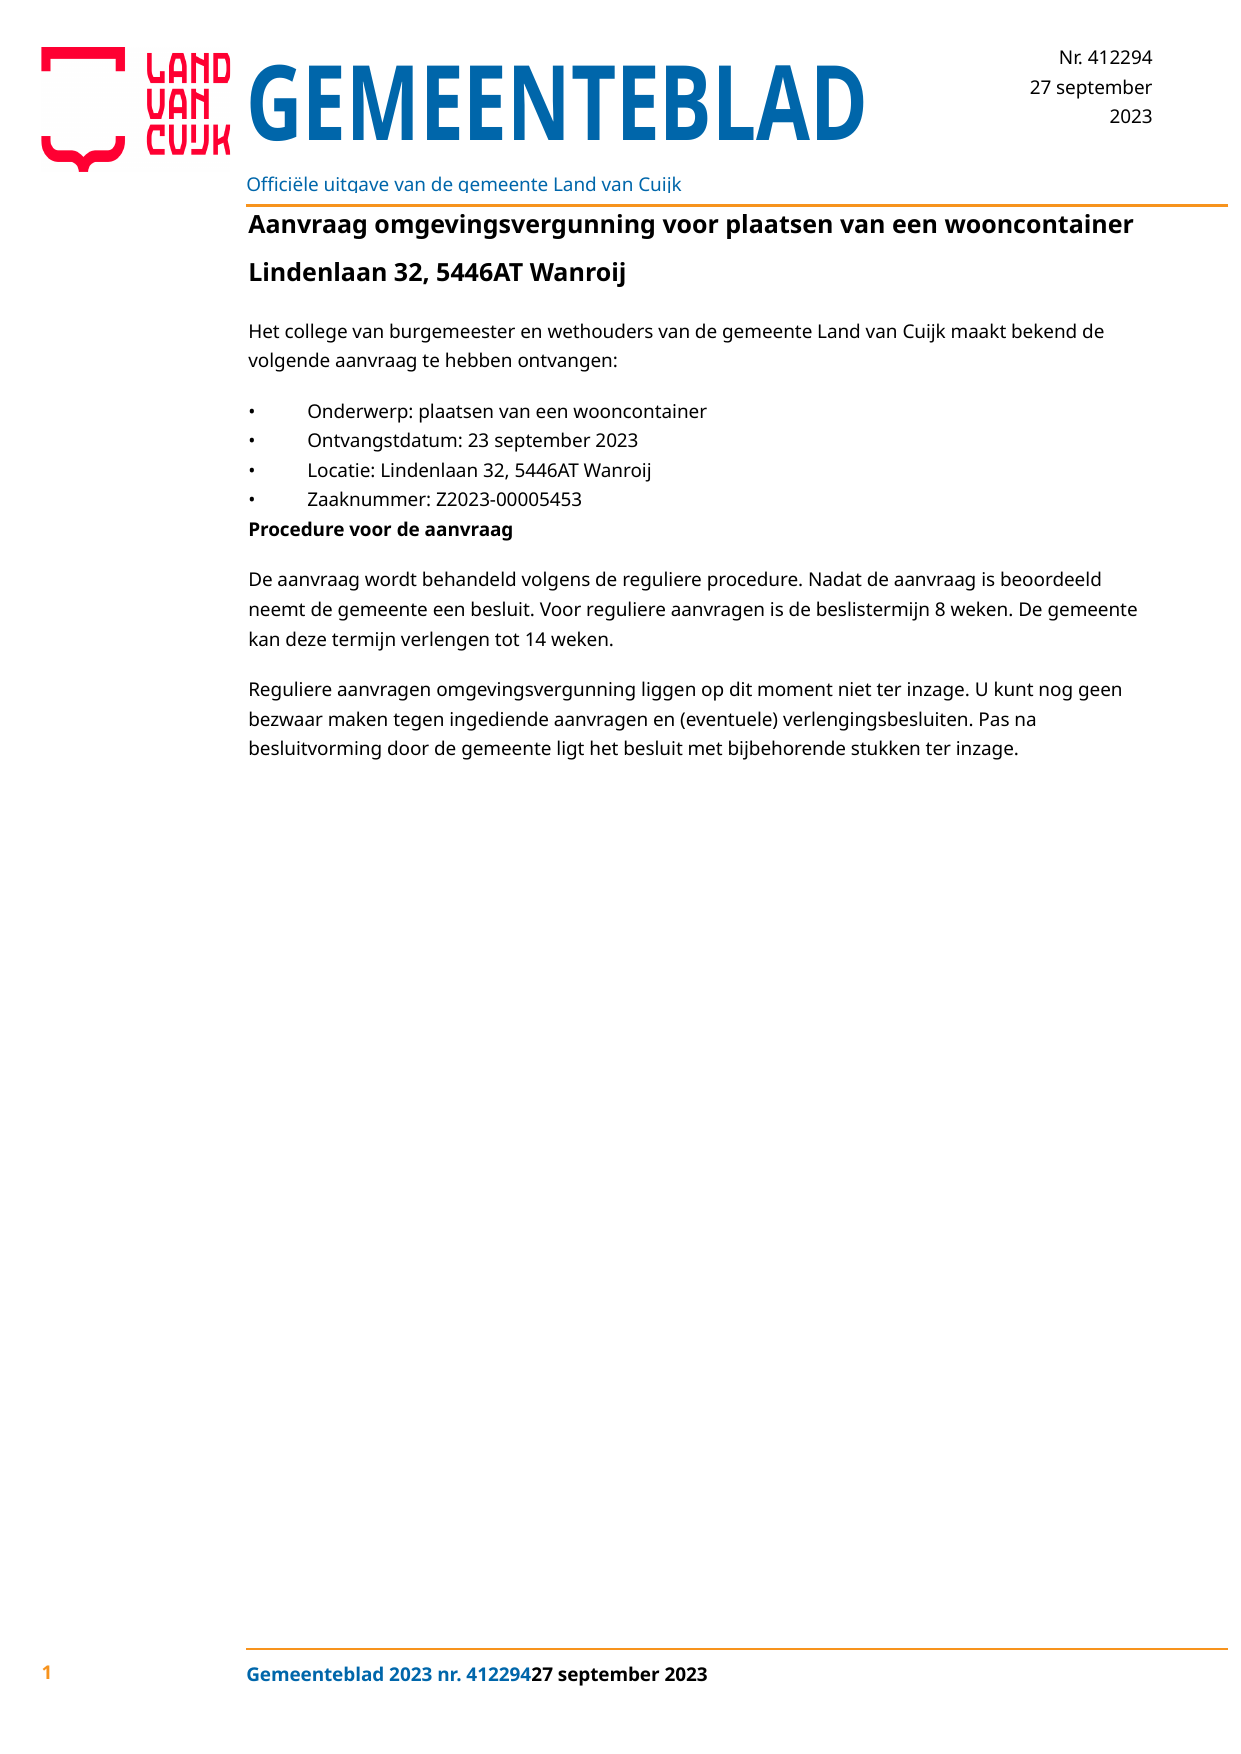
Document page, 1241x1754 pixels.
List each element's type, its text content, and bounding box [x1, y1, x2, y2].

text Aanvraag omgevingsvergunning voor plaatsen van een wooncontainer Lindenlaan 32, 5446AT Wanroij [248, 207, 1152, 288]
list Zaaknummer: Z2023-00005453 [248, 487, 1152, 512]
list Onderwerp: plaatsen van een wooncontainer [248, 398, 1152, 424]
text Procedure voor de aanvraag [248, 516, 1152, 542]
text Reguliere aanvragen omgevingsvergunning liggen op dit moment niet ter inzage. U kunt nog geen bezwaar maken tegen ingediende aanvragen en (eventuele) verlengingsbesluiten. Pas na besluitvorming door de gemeente ligt het besluit met bijbehorende stukken ter inzage. [248, 676, 1152, 761]
picture [41, 47, 231, 172]
text Het college van burgemeester en wethouders van de gemeente Land van Cuijk maakt bekend de volgende aanvraag te hebben ontvangen: [248, 318, 1152, 373]
text De aanvraag wordt behandeld volgens de reguliere procedure. Nadat de aanvraag is beoordeeld neemt de gemeente een besluit. Voor reguliere aanvragen is de beslistermijn 8 weken. De gemeente kan deze termijn verlengen tot 14 weken. [248, 567, 1152, 652]
list Locatie: Lindenlaan 32, 5446AT Wanroij [248, 457, 1152, 483]
list Ontvangstdatum: 23 september 2023 [248, 427, 1152, 453]
